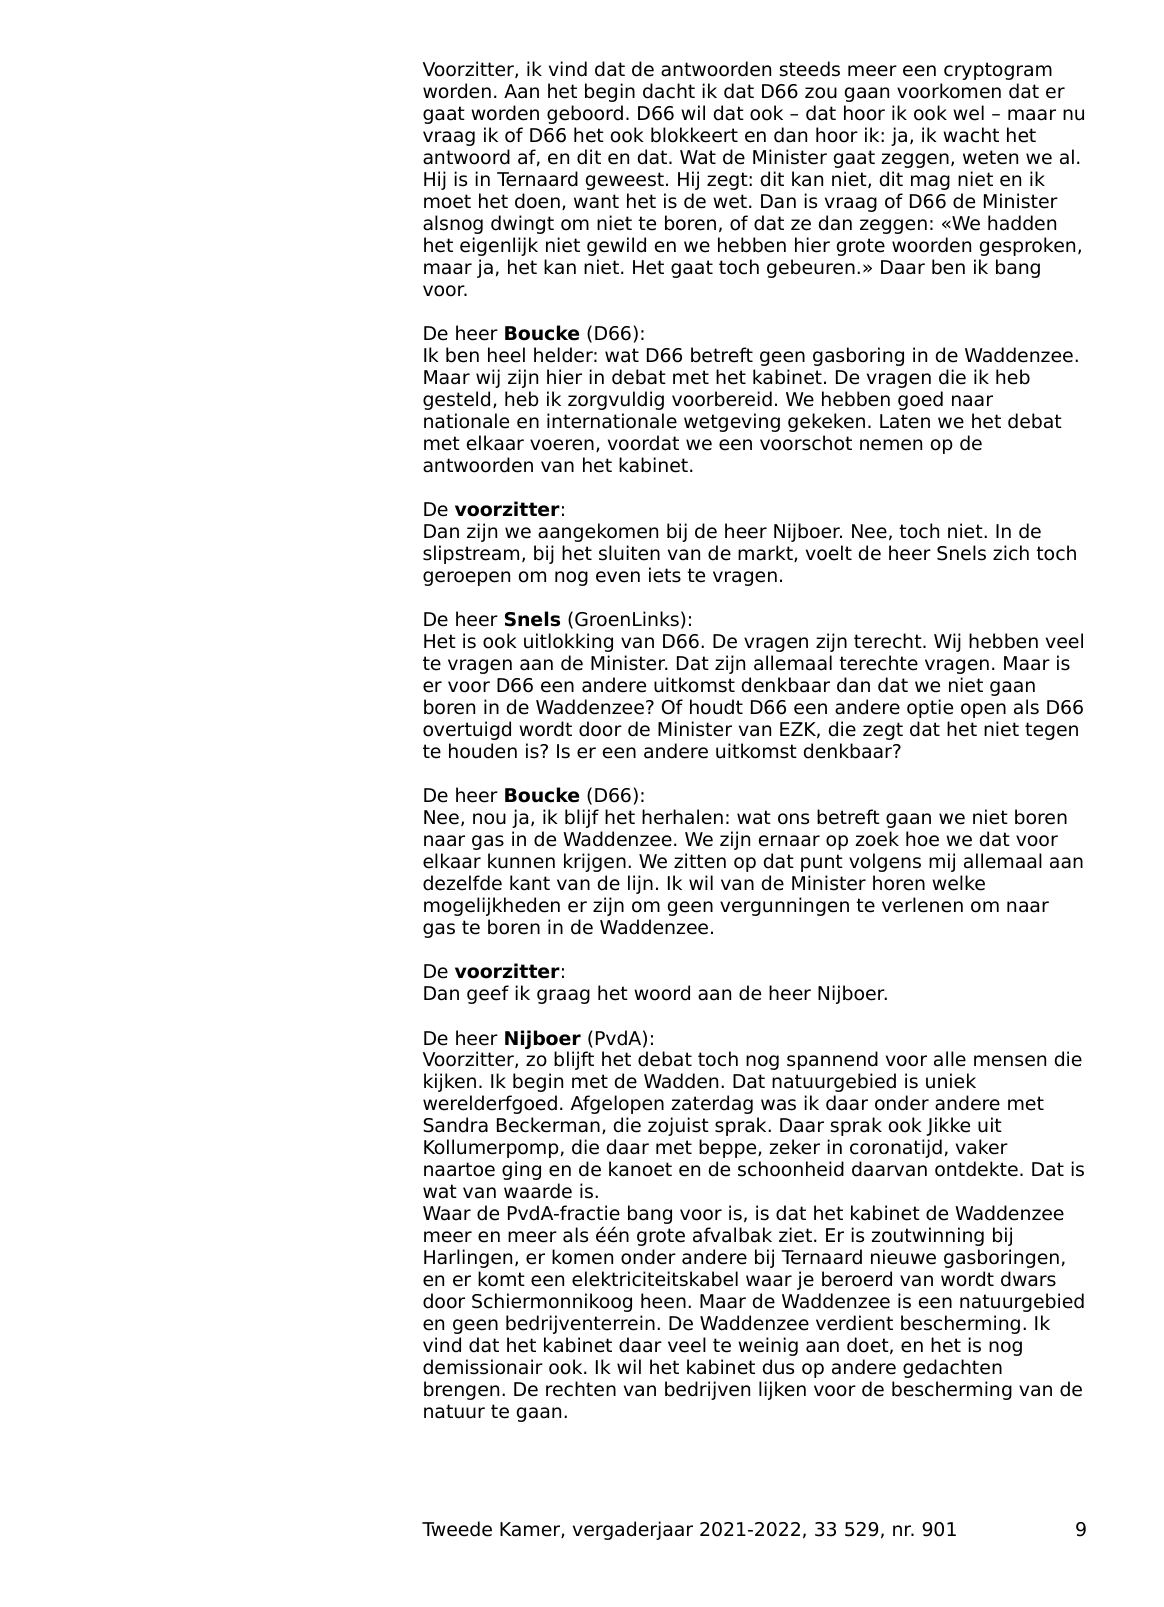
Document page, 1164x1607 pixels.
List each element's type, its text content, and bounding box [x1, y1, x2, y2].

text De voorzitter: [422, 961, 1087, 983]
text Nee, nou ja, ik blijf het herhalen: wat ons betreft gaan we niet boren naar gas in de Waddenzee. We zijn ernaar op zoek hoe we dat voor elkaar kunnen krijgen. We zitten op dat punt volgens mij allemaal aan dezelfde kant van de lijn. Ik wil van de Minister horen welke mogelijkheden er zijn om geen vergunningen te verlenen om naar gas te boren in de Waddenzee. [422, 807, 1087, 939]
text Dan zijn we aangekomen bij de heer Nijboer. Nee, toch niet. In de slipstream, bij het sluiten van de markt, voelt de heer Snels zich toch geroepen om nog even iets te vragen. [422, 521, 1087, 587]
text Ik ben heel helder: wat D66 betreft geen gasboring in de Waddenzee. Maar wij zijn hier in debat met het kabinet. De vragen die ik heb gesteld, heb ik zorgvuldig voorbereid. We hebben goed naar nationale en internationale wetgeving gekeken. Laten we het debat met elkaar voeren, voordat we een voorschot nemen op de antwoorden van het kabinet. [422, 345, 1087, 477]
text De heer Boucke (D66): [422, 785, 1087, 807]
text Het is ook uitlokking van D66. De vragen zijn terecht. Wij hebben veel te vragen aan de Minister. Dat zijn allemaal terechte vragen. Maar is er voor D66 een andere uitkomst denkbaar dan dat we niet gaan boren in de Waddenzee? Of houdt D66 een andere optie open als D66 overtuigd wordt door de Minister van EZK, die zegt dat het niet tegen te houden is? Is er een andere uitkomst denkbaar? [422, 631, 1087, 763]
text Dan geef ik graag het woord aan de heer Nijboer. [422, 983, 1087, 1005]
text Voorzitter, ik vind dat de antwoorden steeds meer een cryptogram worden. Aan het begin dacht ik dat D66 zou gaan voorkomen dat er gaat worden geboord. D66 wil dat ook – dat hoor ik ook wel – maar nu vraag ik of D66 het ook blokkeert en dan hoor ik: ja, ik wacht het antwoord af, en dit en dat. Wat de Minister gaat zeggen, weten we al. Hij is in Ternaard geweest. Hij zegt: dit kan niet, dit mag niet en ik moet het doen, want het is de wet. Dan is vraag of D66 de Minister alsnog dwingt om niet te boren, of dat ze dan zeggen: «We hadden het eigenlijk niet gewild en we hebben hier grote woorden gesproken, maar ja, het kan niet. Het gaat toch gebeuren.» Daar ben ik bang voor. [422, 59, 1087, 301]
text De heer Boucke (D66): [422, 323, 1087, 345]
text Voorzitter, zo blijft het debat toch nog spannend voor alle mensen die kijken. Ik begin met de Wadden. Dat natuurgebied is uniek werelderfgoed. Afgelopen zaterdag was ik daar onder andere met Sandra Beckerman, die zojuist sprak. Daar sprak ook Jikke uit Kollumerpomp, die daar met beppe, zeker in coronatijd, vaker naartoe ging en de kanoet en de schoonheid daarvan ontdekte. Dat is wat van waarde is. [422, 1049, 1087, 1203]
text De heer Snels (GroenLinks): [422, 609, 1087, 631]
text De heer Nijboer (PvdA): [422, 1027, 1087, 1049]
text Waar de PvdA-fractie bang voor is, is dat het kabinet de Waddenzee meer en meer als één grote afvalbak ziet. Er is zoutwinning bij Harlingen, er komen onder andere bij Ternaard nieuwe gasboringen, en er komt een elektriciteitskabel waar je beroerd van wordt dwars door Schiermonnikoog heen. Maar de Waddenzee is een natuurgebied en geen bedrijventerrein. De Waddenzee verdient bescherming. Ik vind dat het kabinet daar veel te weinig aan doet, en het is nog demissionair ook. Ik wil het kabinet dus op andere gedachten brengen. De rechten van bedrijven lijken voor de bescherming van de natuur te gaan. [422, 1203, 1087, 1423]
text De voorzitter: [422, 499, 1087, 521]
